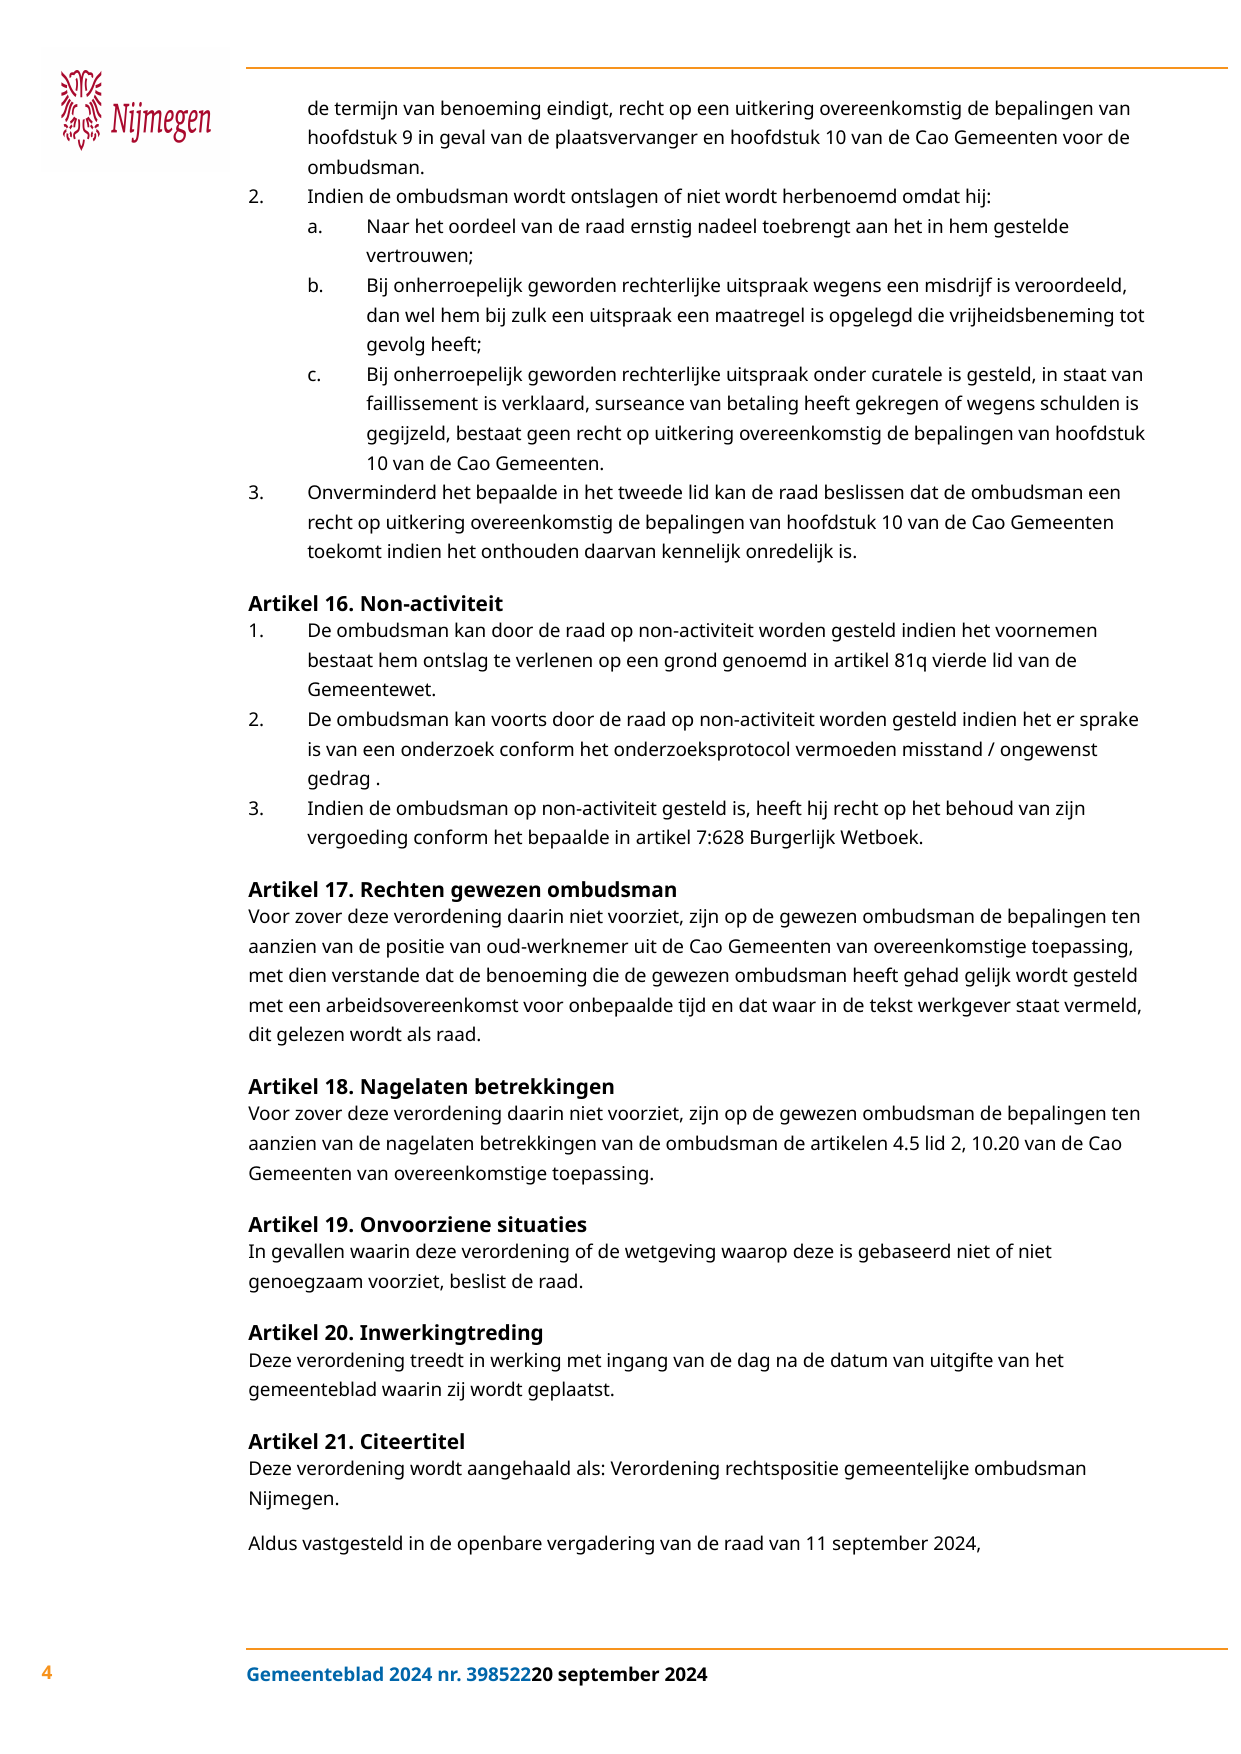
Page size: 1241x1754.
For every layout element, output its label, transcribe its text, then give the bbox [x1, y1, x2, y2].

text Artikel 21. Citeertitel [248, 1427, 1152, 1455]
list Bij onherroepelijk geworden rechterlijke uitspraak wegens een misdrijf is veroordeeld, dan wel hem bij zulk een uitspraak een maatregel is opgelegd die vrijheidsbeneming tot gevolg heeft; [307, 272, 1152, 357]
list De ombudsman kan door de raad op non-activiteit worden gesteld indien het voornemen bestaat hem ontslag te verlenen op een grond genoemd in artikel 81q vierde lid van de Gemeentewet. [248, 617, 1152, 702]
text Artikel 20. Inwerkingtreding [248, 1318, 1152, 1347]
list Onverminderd het bepaalde in het tweede lid kan de raad beslissen dat de ombudsman een recht op uitkering overeenkomstig de bepalingen van hoofdstuk 10 van de Cao Gemeenten toekomt indien het onthouden daarvan kennelijk onredelijk is. [248, 479, 1152, 564]
list Indien de ombudsman wordt ontslagen of niet wordt herbenoemd omdat hij: [248, 183, 1152, 209]
list de termijn van benoeming eindigt, recht op een uitkering overeenkomstig de bepalingen van hoofdstuk 9 in geval van de plaatsvervanger en hoofdstuk 10 van de Cao Gemeenten voor de ombudsman. [248, 95, 1152, 180]
text Deze verordening treedt in werking met ingang van de dag na de datum van uitgifte van het gemeenteblad waarin zij wordt geplaatst. [248, 1347, 1152, 1402]
text Artikel 17. Rechten gewezen ombudsman [248, 875, 1152, 903]
text Aldus vastgesteld in de openbare vergadering van de raad van 11 september 2024, [248, 1531, 1152, 1556]
text In gevallen waarin deze verordening of de wetgeving waarop deze is gebaseerd niet of niet genoegzaam voorziet, beslist de raad. [248, 1238, 1152, 1294]
list Indien de ombudsman op non-activiteit gesteld is, heeft hij recht op het behoud van zijn vergoeding conform het bepaalde in artikel 7:628 Burgerlijk Wetboek. [248, 795, 1152, 850]
list Bij onherroepelijk geworden rechterlijke uitspraak onder curatele is gesteld, in staat van faillissement is verklaard, surseance van betaling heeft gekregen of wegens schulden is gegijzeld, bestaat geen recht op uitkering overeenkomstig de bepalingen van hoofdstuk 10 van de Cao Gemeenten. [307, 361, 1152, 476]
text Artikel 16. Non-activiteit [248, 589, 1152, 617]
list Naar het oordeel van de raad ernstig nadeel toebrengt aan het in hem gestelde vertrouwen; [307, 213, 1152, 268]
list De ombudsman kan voorts door de raad op non-activiteit worden gesteld indien het er sprake is van een onderzoek conform het onderzoeksprotocol vermoeden misstand / ongewenst gedrag . [248, 706, 1152, 791]
text Deze verordening wordt aangehaald als: Verordening rechtspositie gemeentelijke ombudsman Nijmegen. [248, 1455, 1152, 1511]
picture [41, 47, 231, 172]
text Voor zover deze verordening daarin niet voorziet, zijn op de gewezen ombudsman de bepalingen ten aanzien van de nagelaten betrekkingen van de ombudsman de artikelen 4.5 lid 2, 10.20 van de Cao Gemeenten van overeenkomstige toepassing. [248, 1101, 1152, 1185]
text Artikel 19. Onvoorziene situaties [248, 1210, 1152, 1238]
text Artikel 18. Nagelaten betrekkingen [248, 1072, 1152, 1101]
text Voor zover deze verordening daarin niet voorziet, zijn op de gewezen ombudsman de bepalingen ten aanzien van de positie van oud-werknemer uit de Cao Gemeenten van overeenkomstige toepassing, met dien verstande dat de benoeming die de gewezen ombudsman heeft gehad gelijk wordt gesteld met een arbeidsovereenkomst voor onbepaalde tijd en dat waar in de tekst werkgever staat vermeld, dit gelezen wordt als raad. [248, 903, 1152, 1047]
